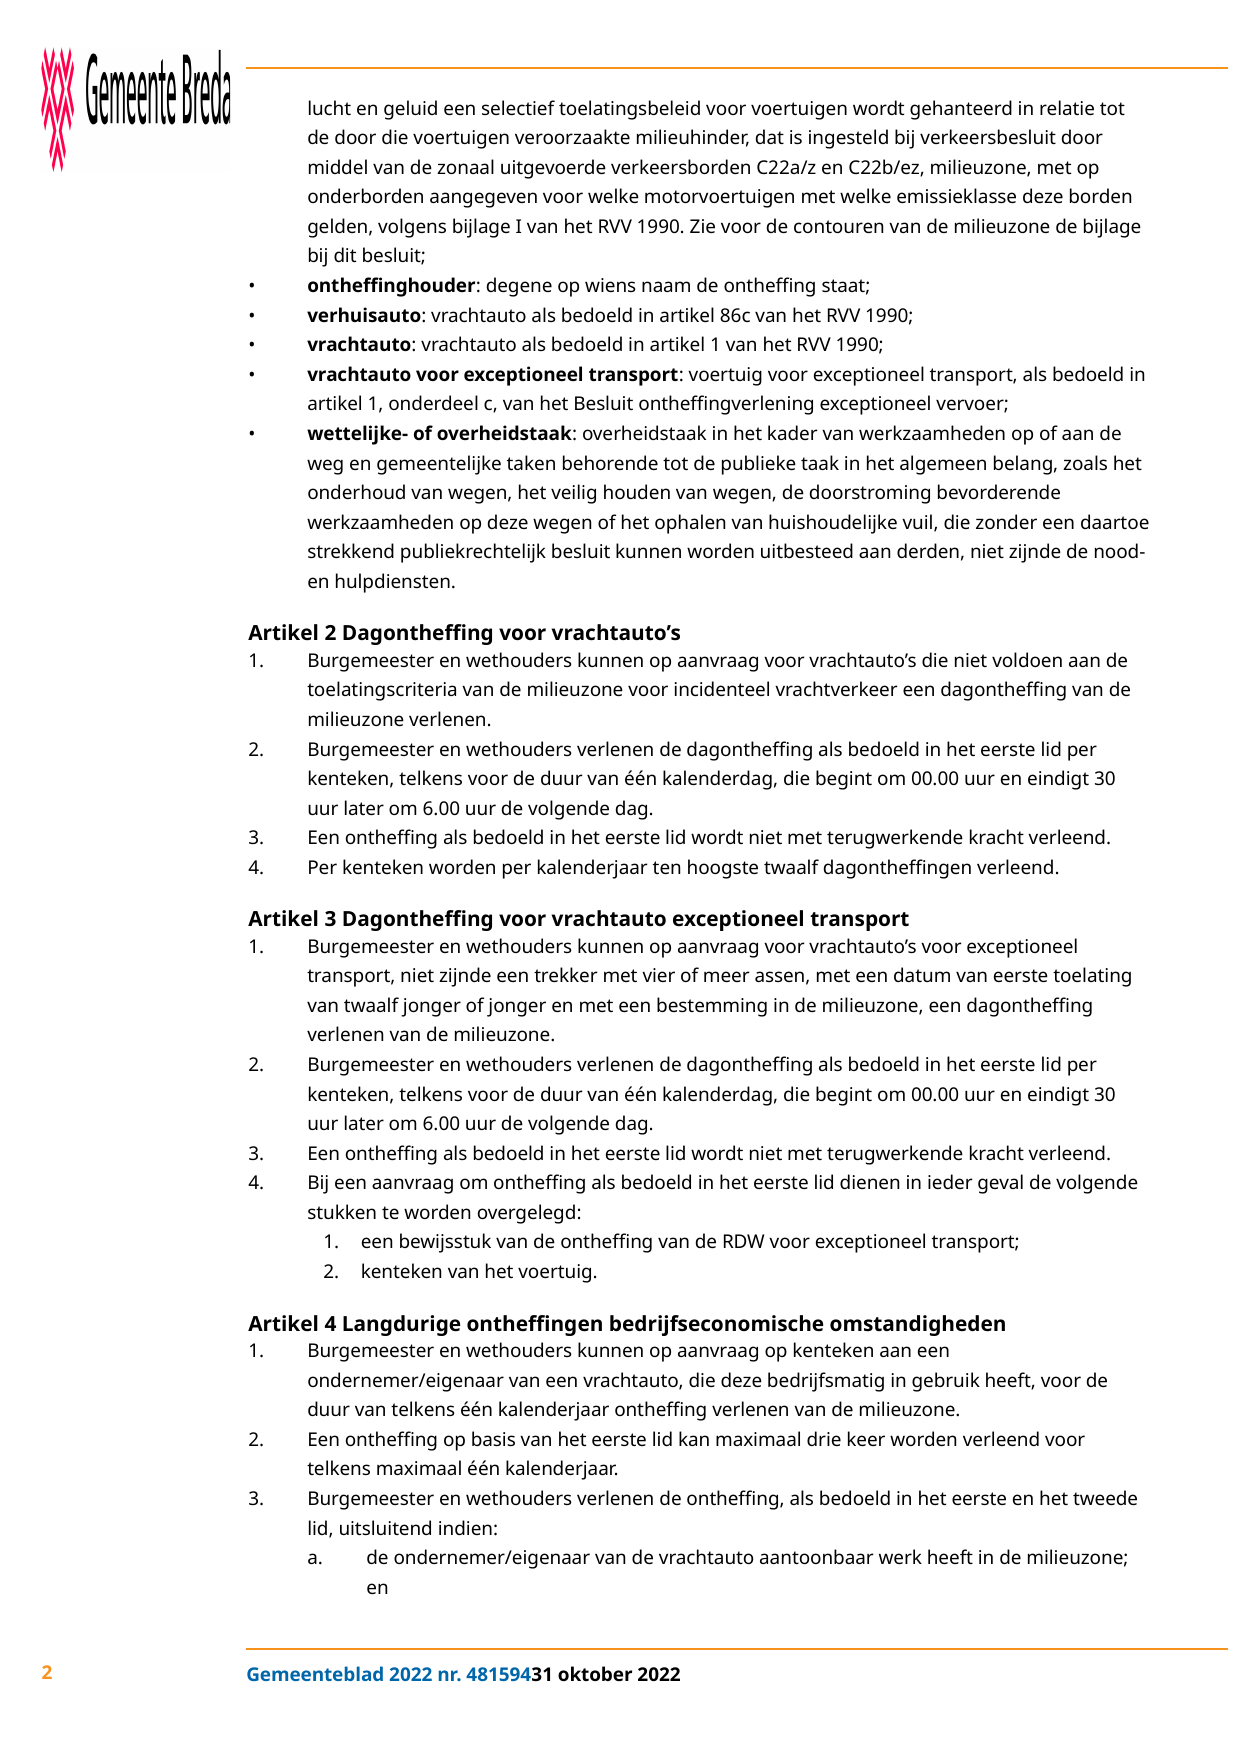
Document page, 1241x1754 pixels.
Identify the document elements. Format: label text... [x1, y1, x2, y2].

list Burgemeester en wethouders verlenen de ontheffing, als bedoeld in het eerste en het tweede lid, uitsluitend indien: [248, 1485, 1152, 1540]
list Burgemeester en wethouders verlenen de dagontheffing als bedoeld in het eerste lid per kenteken, telkens voor de duur van één kalenderdag, die begint om 00.00 uur en eindigt 30 uur later om 6.00 uur de volgende dag. [248, 1051, 1152, 1136]
list kenteken van het voertuig. [323, 1258, 1152, 1284]
list lucht en geluid een selectief toelatingsbeleid voor voertuigen wordt gehanteerd in relatie tot de door die voertuigen veroorzaakte milieuhinder, dat is ingesteld bij verkeersbesluit door middel van de zonaal uitgevoerde verkeersborden C22a/z en C22b/ez, milieuzone, met op onderborden aangegeven voor welke motorvoertuigen met welke emissieklasse deze borden gelden, volgens bijlage I van het RVV 1990. Zie voor de contouren van de milieuzone de bijlage bij dit besluit; [248, 95, 1152, 268]
list de ondernemer/eigenaar van de vrachtauto aantoonbaar werk heeft in de milieuzone; en [307, 1544, 1152, 1599]
list een bewijsstuk van de ontheffing van de RDW voor exceptioneel transport; [323, 1229, 1152, 1254]
list Burgemeester en wethouders kunnen op aanvraag voor vrachtauto’s voor exceptioneel transport, niet zijnde een trekker met vier of meer assen, met een datum van eerste toelating van twaalf jonger of jonger en met een bestemming in de milieuzone, een dagontheffing verlenen van de milieuzone. [248, 933, 1152, 1047]
list Burgemeester en wethouders kunnen op aanvraag voor vrachtauto’s die niet voldoen aan de toelatingscriteria van de milieuzone voor incidenteel vrachtverkeer een dagontheffing van de milieuzone verlenen. [248, 647, 1152, 732]
list vrachtauto voor exceptioneel transport: voertuig voor exceptioneel transport, als bedoeld in artikel 1, onderdeel c, van het Besluit ontheffingverlening exceptioneel vervoer; [248, 361, 1152, 416]
picture [41, 47, 231, 172]
list Een ontheffing als bedoeld in het eerste lid wordt niet met terugwerkende kracht verleend. [248, 824, 1152, 850]
list Burgemeester en wethouders kunnen op aanvraag op kenteken aan een ondernemer/eigenaar van een vrachtauto, die deze bedrijfsmatig in gebruik heeft, voor de duur van telkens één kalenderjaar ontheffing verlenen van de milieuzone. [248, 1337, 1152, 1422]
list wettelijke- of overheidstaak: overheidstaak in het kader van werkzaamheden op of aan de weg en gemeentelijke taken behorende tot de publieke taak in het algemeen belang, zoals het onderhoud van wegen, het veilig houden van wegen, de doorstroming bevorderende werkzaamheden op deze wegen of het ophalen van huishoudelijke vuil, die zonder een daartoe strekkend publiekrechtelijk besluit kunnen worden uitbesteed aan derden, niet zijnde de nood- en hulpdiensten. [248, 420, 1152, 594]
list Bij een aanvraag om ontheffing als bedoeld in het eerste lid dienen in ieder geval de volgende stukken te worden overgelegd: [248, 1169, 1152, 1225]
list Een ontheffing op basis van het eerste lid kan maximaal drie keer worden verleend voor telkens maximaal één kalenderjaar. [248, 1426, 1152, 1481]
text Artikel 2 Dagontheffing voor vrachtauto’s [248, 618, 1152, 647]
list vrachtauto: vrachtauto als bedoeld in artikel 1 van het RVV 1990; [248, 331, 1152, 357]
list verhuisauto: vrachtauto als bedoeld in artikel 86c van het RVV 1990; [248, 302, 1152, 328]
list Een ontheffing als bedoeld in het eerste lid wordt niet met terugwerkende kracht verleend. [248, 1140, 1152, 1166]
list ontheffinghouder: degene op wiens naam de ontheffing staat; [248, 272, 1152, 298]
text Artikel 3 Dagontheffing voor vrachtauto exceptioneel transport [248, 904, 1152, 933]
text Artikel 4 Langdurige ontheffingen bedrijfseconomische omstandigheden [248, 1309, 1152, 1337]
list Per kenteken worden per kalenderjaar ten hoogste twaalf dagontheffingen verleend. [248, 854, 1152, 880]
list Burgemeester en wethouders verlenen de dagontheffing als bedoeld in het eerste lid per kenteken, telkens voor de duur van één kalenderdag, die begint om 00.00 uur en eindigt 30 uur later om 6.00 uur de volgende dag. [248, 736, 1152, 821]
